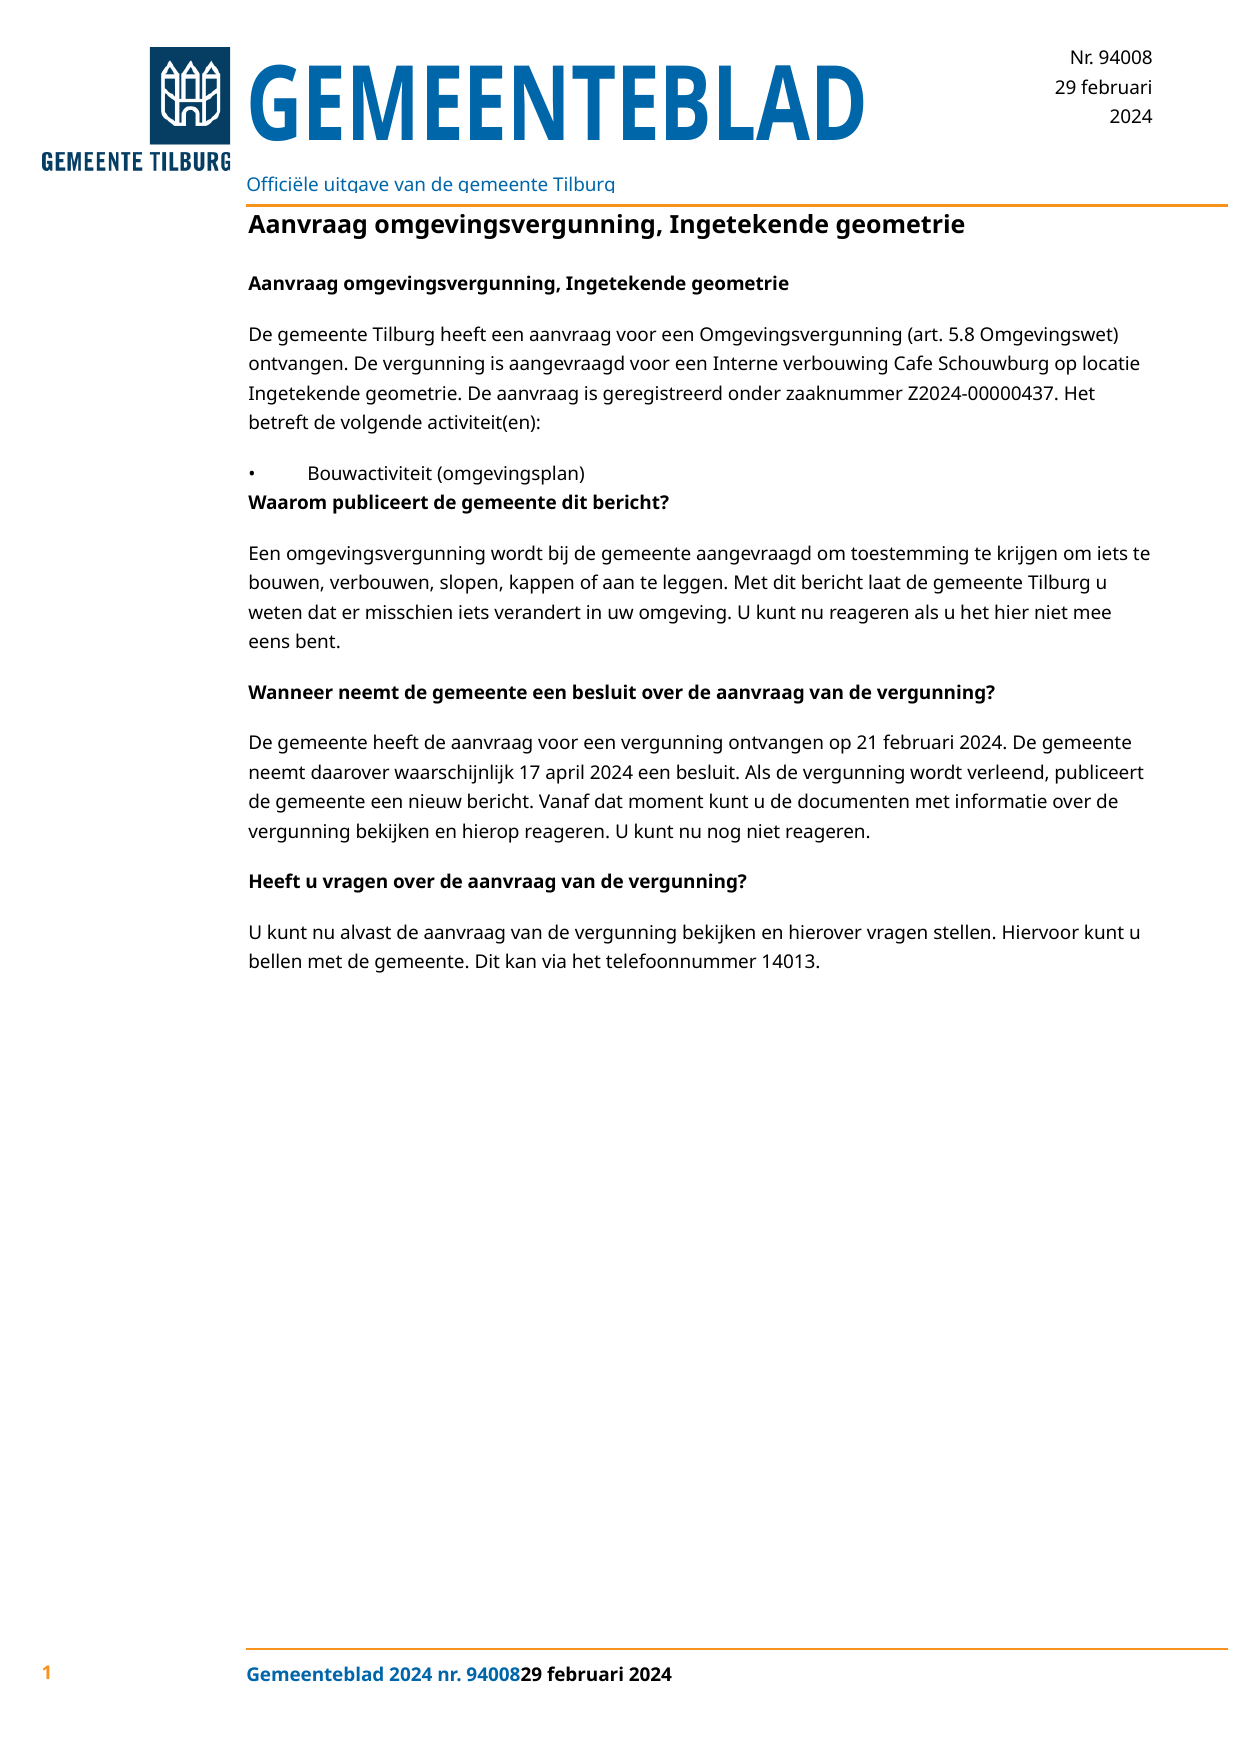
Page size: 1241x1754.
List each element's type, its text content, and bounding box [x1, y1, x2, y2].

text De gemeente heeft de aanvraag voor een vergunning ontvangen op 21 februari 2024. De gemeente neemt daarover waarschijnlijk 17 april 2024 een besluit. Als de vergunning wordt verleend, publiceert de gemeente een nieuw bericht. Vanaf dat moment kunt u de documenten met informatie over de vergunning bekijken en hierop reageren. U kunt nu nog niet reageren. [248, 729, 1152, 844]
text Wanneer neemt de gemeente een besluit over de aanvraag van de vergunning? [248, 679, 1152, 705]
text De gemeente Tilburg heeft een aanvraag voor een Omgevingsvergunning (art. 5.8 Omgevingswet) ontvangen. De vergunning is aangevraagd voor een Interne verbouwing Cafe Schouwburg op locatie Ingetekende geometrie. De aanvraag is geregistreerd onder zaaknummer Z2024-00000437. Het betreft de volgende activiteit(en): [248, 321, 1152, 435]
text Waarom publiceert de gemeente dit bericht? [248, 489, 1152, 515]
text Een omgevingsvergunning wordt bij de gemeente aangevraagd om toestemming te krijgen om iets te bouwen, verbouwen, slopen, kappen of aan te leggen. Met dit bericht laat de gemeente Tilburg u weten dat er misschien iets verandert in uw omgeving. U kunt nu reageren als u het hier niet mee eens bent. [248, 540, 1152, 654]
text U kunt nu alvast de aanvraag van de vergunning bekijken en hierover vragen stellen. Hiervoor kunt u bellen met de gemeente. Dit kan via het telefoonnummer 14013. [248, 919, 1152, 974]
list Bouwactiviteit (omgevingsplan) [248, 460, 1152, 486]
text Heeft u vragen over de aanvraag van de vergunning? [248, 869, 1152, 894]
text Aanvraag omgevingsvergunning, Ingetekende geometrie [248, 270, 1152, 296]
text Aanvraag omgevingsvergunning, Ingetekende geometrie [248, 207, 1152, 241]
picture [41, 47, 231, 172]
